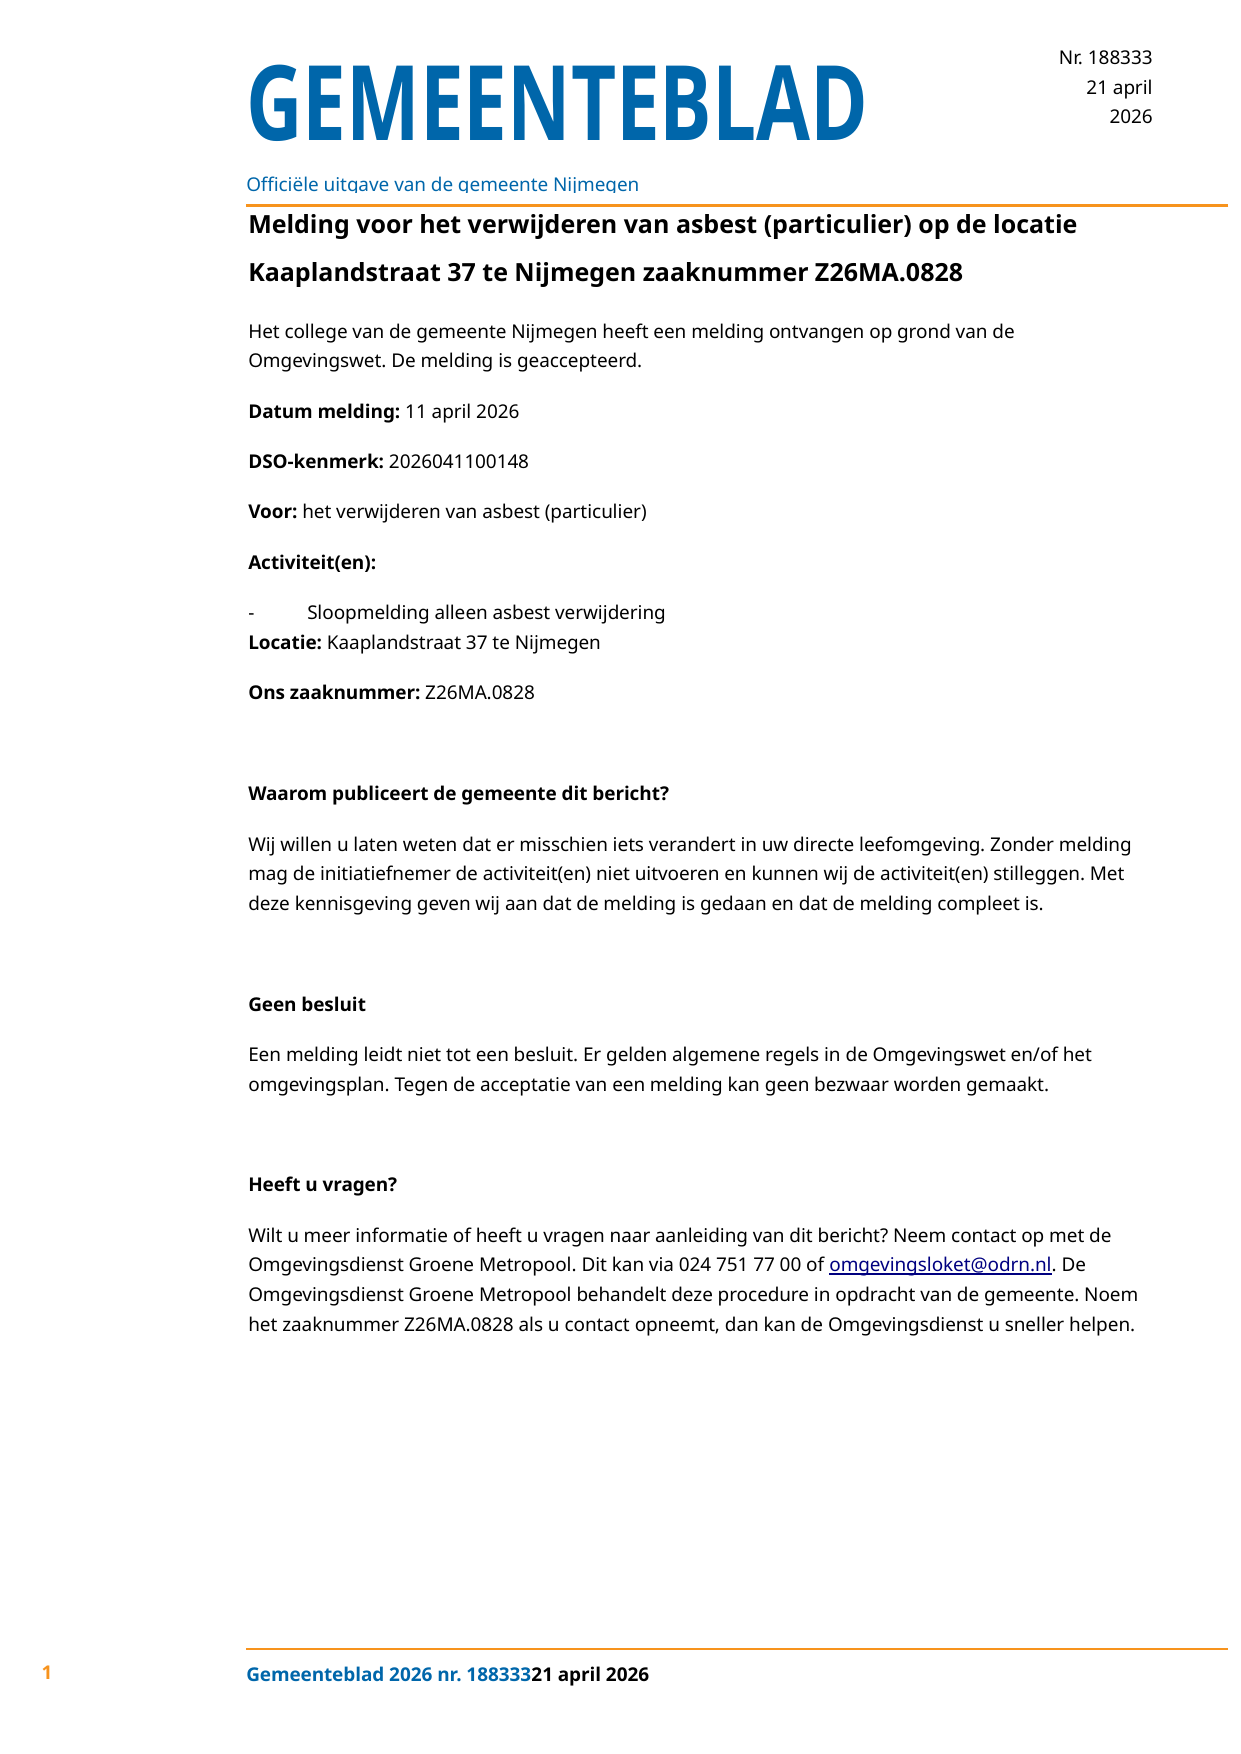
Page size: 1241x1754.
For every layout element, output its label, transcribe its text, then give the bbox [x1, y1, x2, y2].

text Ons zaaknummer: Z26MA.0828 [248, 679, 1152, 705]
text DSO-kenmerk: 2026041100148 [248, 448, 1152, 474]
text Activiteit(en): [248, 549, 1152, 575]
text Wilt u meer informatie of heeft u vragen naar aanleiding van dit bericht? Neem contact op met de Omgevingsdienst Groene Metropool. Dit kan via 024 751 77 00 of omgevingsloket@odrn.nl. De Omgevingsdienst Groene Metropool behandelt deze procedure in opdracht van de gemeente. Noem het zaaknummer Z26MA.0828 als u contact opneemt, dan kan de Omgevingsdienst u sneller helpen. [248, 1222, 1152, 1337]
list Sloopmelding alleen asbest verwijdering [248, 599, 1152, 625]
text Het college van de gemeente Nijmegen heeft een melding ontvangen op grond van de Omgevingswet. De melding is geaccepteerd. [248, 318, 1152, 373]
text Wij willen u laten weten dat er misschien iets verandert in uw directe leefomgeving. Zonder melding mag de initiatiefnemer de activiteit(en) niet uitvoeren en kunnen wij de activiteit(en) stilleggen. Met deze kennisgeving geven wij aan dat de melding is gedaan en dat de melding compleet is. [248, 831, 1152, 916]
text Voor: het verwijderen van asbest (particulier) [248, 499, 1152, 524]
text Waarom publiceert de gemeente dit bericht? [248, 780, 1152, 806]
text Melding voor het verwijderen van asbest (particulier) op de locatie Kaaplandstraat 37 te Nijmegen zaaknummer Z26MA.0828 [248, 207, 1152, 288]
picture [41, 47, 231, 172]
text Datum melding: 11 april 2026 [248, 398, 1152, 424]
text Geen besluit [248, 991, 1152, 1017]
text Een melding leidt niet tot een besluit. Er gelden algemene regels in de Omgevingswet en/of het omgevingsplan. Tegen de acceptatie van een melding kan geen bezwaar worden gemaakt. [248, 1041, 1152, 1097]
text Locatie: Kaaplandstraat 37 te Nijmegen [248, 629, 1152, 655]
text Heeft u vragen? [248, 1172, 1152, 1197]
